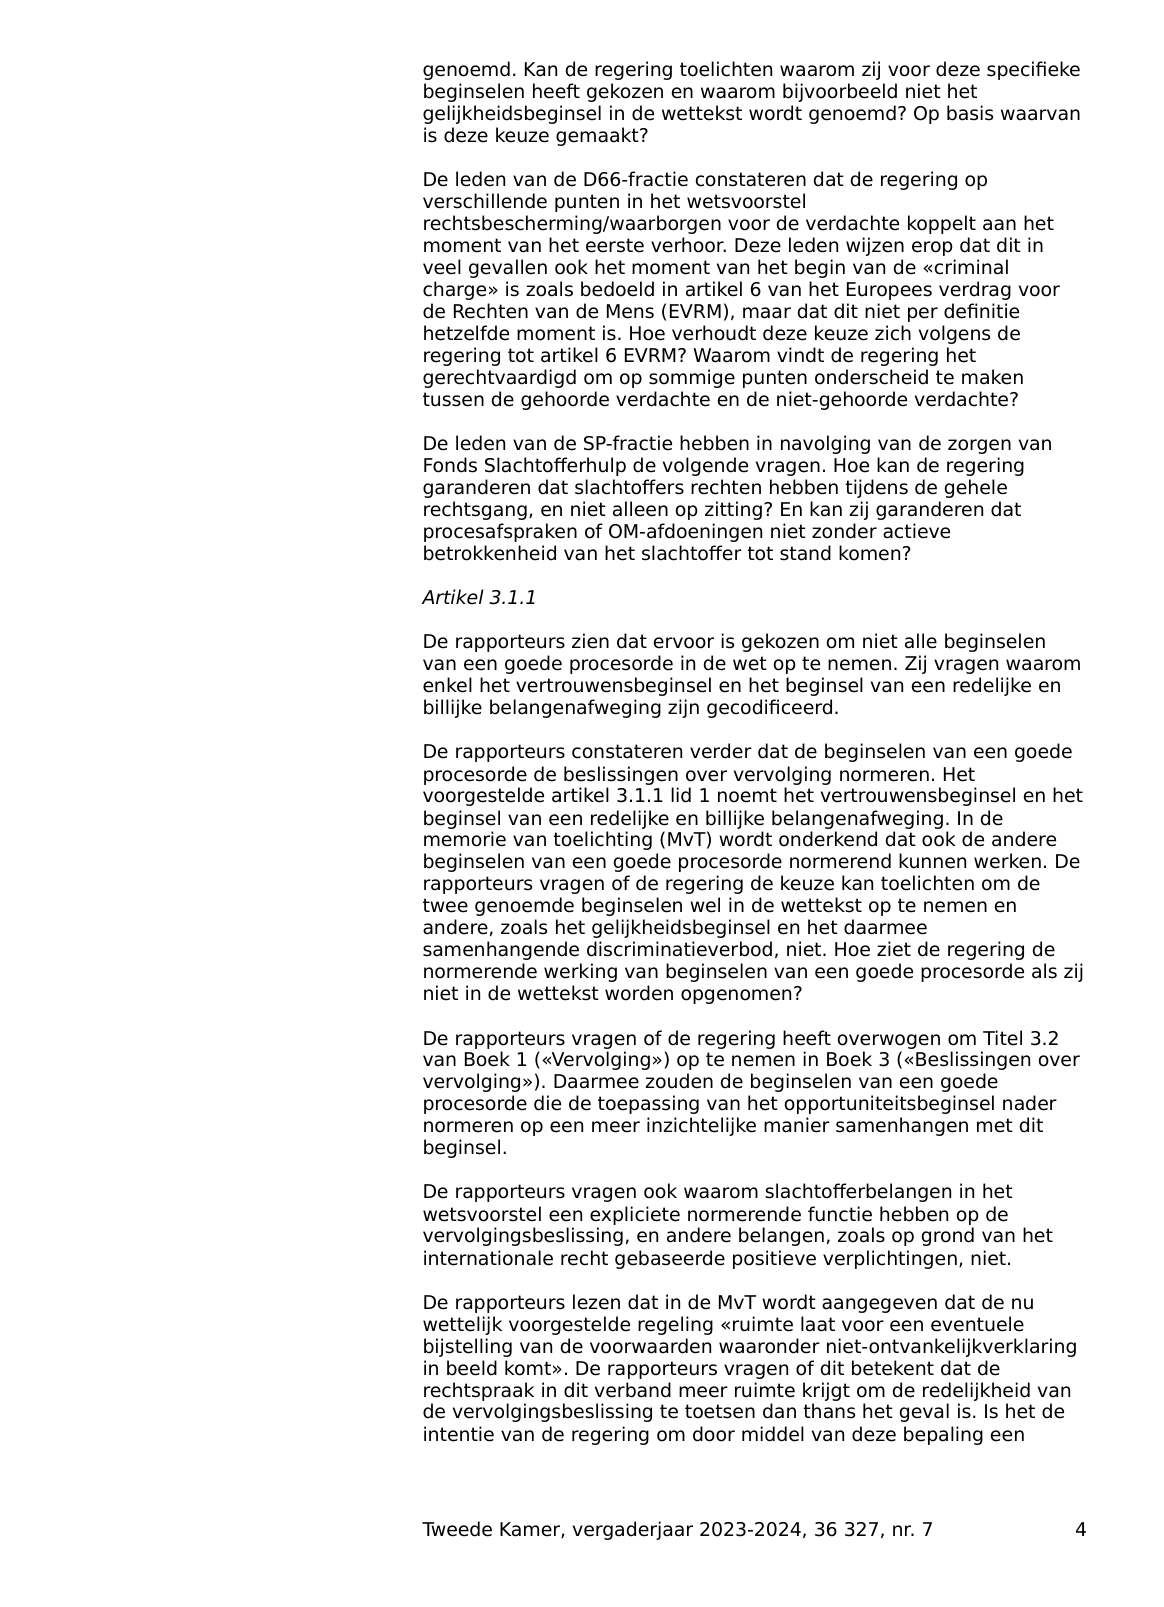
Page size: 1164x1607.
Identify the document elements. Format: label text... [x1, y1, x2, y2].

text De rapporteurs lezen dat in de MvT wordt aangegeven dat de nu wettelijk voorgestelde regeling «ruimte laat voor een eventuele bijstelling van de voorwaarden waaronder niet-ontvankelijkverklaring in beeld komt». De rapporteurs vragen of dit betekent dat de rechtspraak in dit verband meer ruimte krijgt om de redelijkheid van de vervolgingsbeslissing te toetsen dan thans het geval is. Is het de intentie van de regering om door middel van deze bepaling een [422, 1292, 1087, 1445]
text De leden van de SP-fractie hebben in navolging van de zorgen van Fonds Slachtofferhulp de volgende vragen. Hoe kan de regering garanderen dat slachtoffers rechten hebben tijdens de gehele rechtsgang, en niet alleen op zitting? En kan zij garanderen dat procesafspraken of OM-afdoeningen niet zonder actieve betrokkenheid van het slachtoffer tot stand komen? [422, 433, 1087, 565]
text genoemd. Kan de regering toelichten waarom zij voor deze specifieke beginselen heeft gekozen en waarom bijvoorbeeld niet het gelijkheidsbeginsel in de wettekst wordt genoemd? Op basis waarvan is deze keuze gemaakt? [422, 59, 1087, 147]
text De rapporteurs constateren verder dat de beginselen van een goede procesorde de beslissingen over vervolging normeren. Het voorgestelde artikel 3.1.1 lid 1 noemt het vertrouwensbeginsel en het beginsel van een redelijke en billijke belangenafweging. In de memorie van toelichting (MvT) wordt onderkend dat ook de andere beginselen van een goede procesorde normerend kunnen werken. De rapporteurs vragen of de regering de keuze kan toelichten om de twee genoemde beginselen wel in de wettekst op te nemen en andere, zoals het gelijkheidsbeginsel en het daarmee samenhangende discriminatieverbod, niet. Hoe ziet de regering de normerende werking van beginselen van een goede procesorde als zij niet in de wettekst worden opgenomen? [422, 741, 1087, 1005]
text De rapporteurs vragen of de regering heeft overwogen om Titel 3.2 van Boek 1 («Vervolging») op te nemen in Boek 3 («Beslissingen over vervolging»). Daarmee zouden de beginselen van een goede procesorde die de toepassing van het opportuniteitsbeginsel nader normeren op een meer inzichtelijke manier samenhangen met dit beginsel. [422, 1027, 1087, 1159]
subtitle Artikel 3.1.1 [422, 587, 1087, 609]
text De rapporteurs zien dat ervoor is gekozen om niet alle beginselen van een goede procesorde in de wet op te nemen. Zij vragen waarom enkel het vertrouwensbeginsel en het beginsel van een redelijke en billijke belangenafweging zijn gecodificeerd. [422, 631, 1087, 719]
text De rapporteurs vragen ook waarom slachtofferbelangen in het wetsvoorstel een expliciete normerende functie hebben op de vervolgingsbeslissing, en andere belangen, zoals op grond van het internationale recht gebaseerde positieve verplichtingen, niet. [422, 1181, 1087, 1269]
text De leden van de D66-fractie constateren dat de regering op verschillende punten in het wetsvoorstel rechtsbescherming/waarborgen voor de verdachte koppelt aan het moment van het eerste verhoor. Deze leden wijzen erop dat dit in veel gevallen ook het moment van het begin van de «criminal charge» is zoals bedoeld in artikel 6 van het Europees verdrag voor de Rechten van de Mens (EVRM), maar dat dit niet per definitie hetzelfde moment is. Hoe verhoudt deze keuze zich volgens de regering tot artikel 6 EVRM? Waarom vindt de regering het gerechtvaardigd om op sommige punten onderscheid te maken tussen de gehoorde verdachte en de niet-gehoorde verdachte? [422, 169, 1087, 411]
